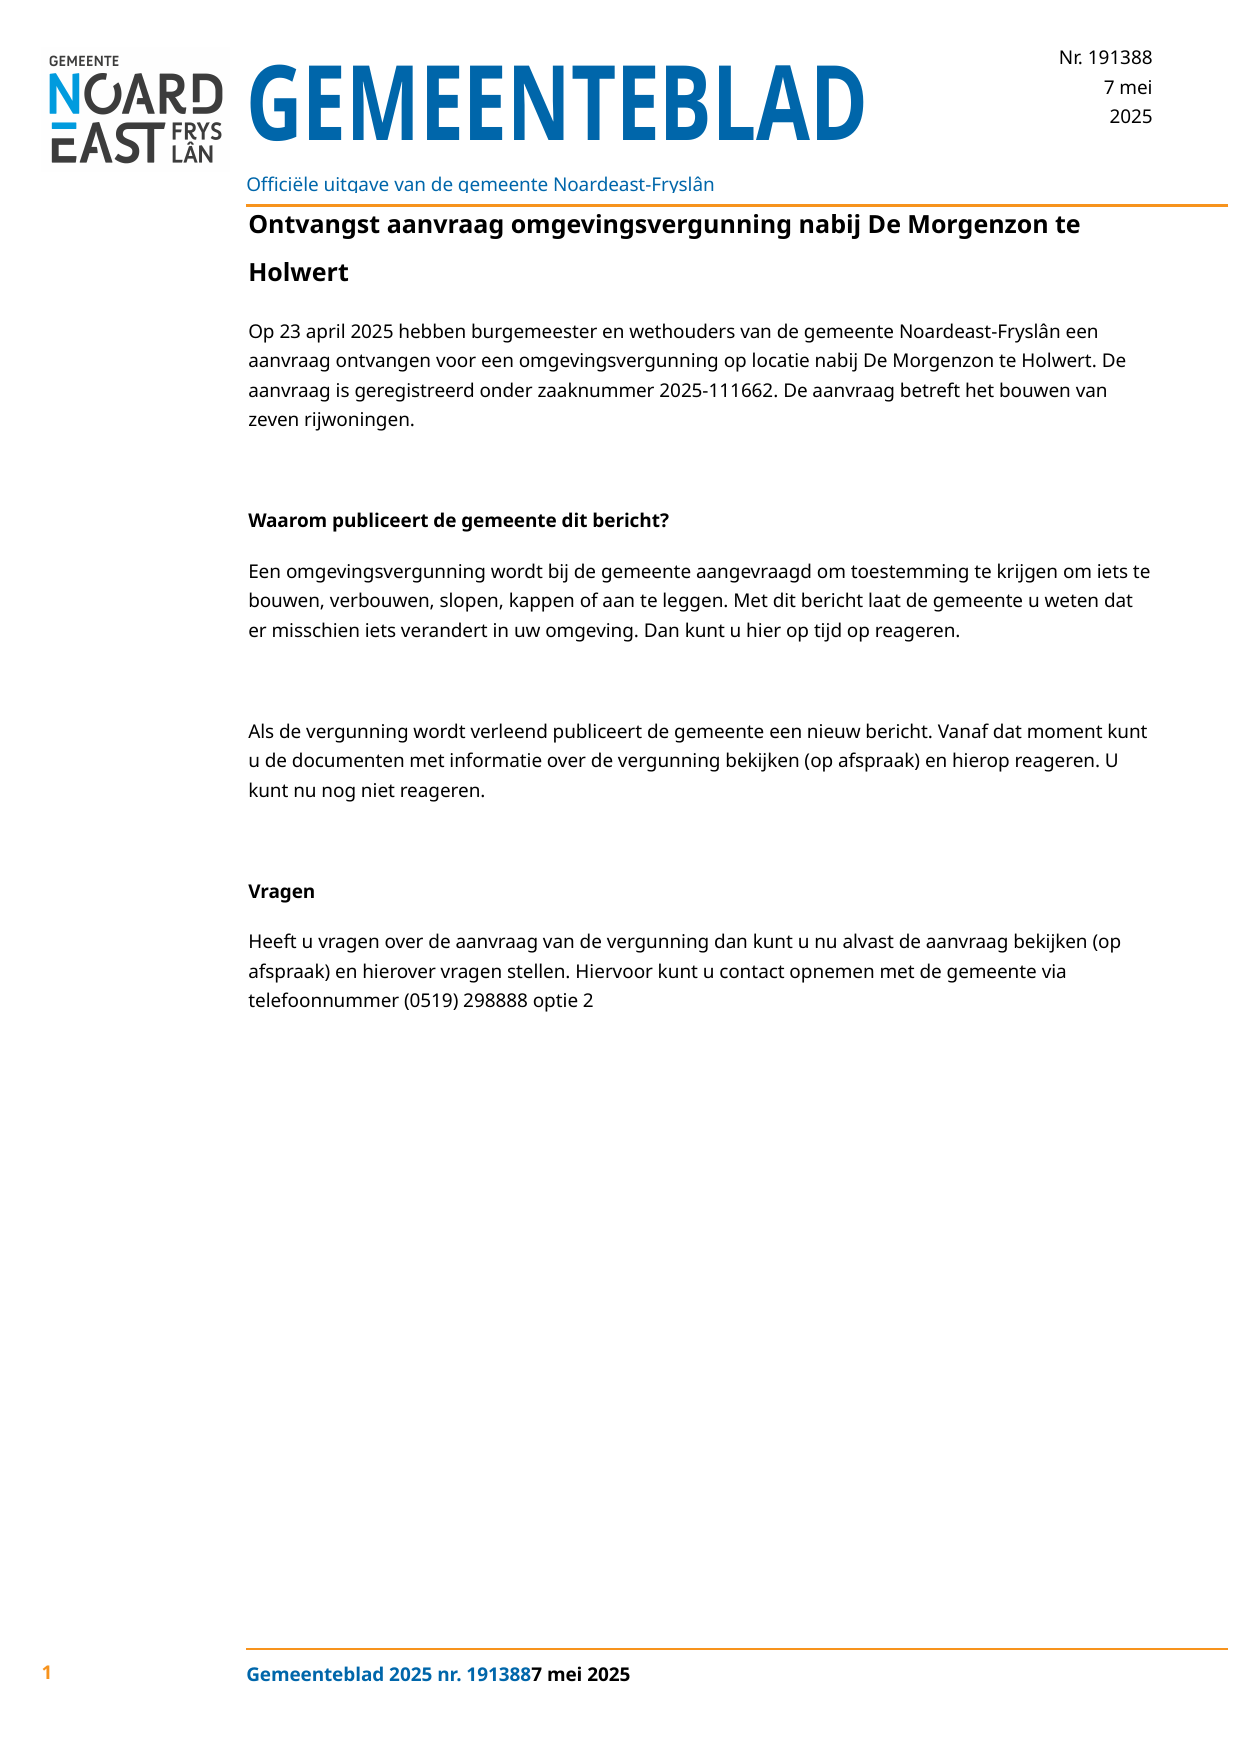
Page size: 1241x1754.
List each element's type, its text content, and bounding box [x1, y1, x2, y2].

text Een omgevingsvergunning wordt bij de gemeente aangevraagd om toestemming te krijgen om iets te bouwen, verbouwen, slopen, kappen of aan te leggen. Met dit bericht laat de gemeente u weten dat er misschien iets verandert in uw omgeving. Dan kunt u hier op tijd op reageren. [248, 558, 1152, 643]
text Op 23 april 2025 hebben burgemeester en wethouders van de gemeente Noardeast-Fryslân een aanvraag ontvangen voor een omgevingsvergunning op locatie nabij De Morgenzon te Holwert. De aanvraag is geregistreerd onder zaaknummer 2025-111662. De aanvraag betreft het bouwen van zeven rijwoningen. [248, 318, 1152, 432]
picture [41, 47, 231, 172]
text Als de vergunning wordt verleend publiceert de gemeente een nieuw bericht. Vanaf dat moment kunt u de documenten met informatie over de vergunning bekijken (op afspraak) en hierop reageren. U kunt nu nog niet reageren. [248, 718, 1152, 803]
text Waarom publiceert de gemeente dit bericht? [248, 507, 1152, 533]
text Heeft u vragen over de aanvraag van de vergunning dan kunt u nu alvast de aanvraag bekijken (op afspraak) en hierover vragen stellen. Hiervoor kunt u contact opnemen met de gemeente via telefoonnummer (0519) 298888 optie 2 [248, 928, 1152, 1013]
text Ontvangst aanvraag omgevingsvergunning nabij De Morgenzon te Holwert [248, 207, 1152, 288]
text Vragen [248, 878, 1152, 904]
